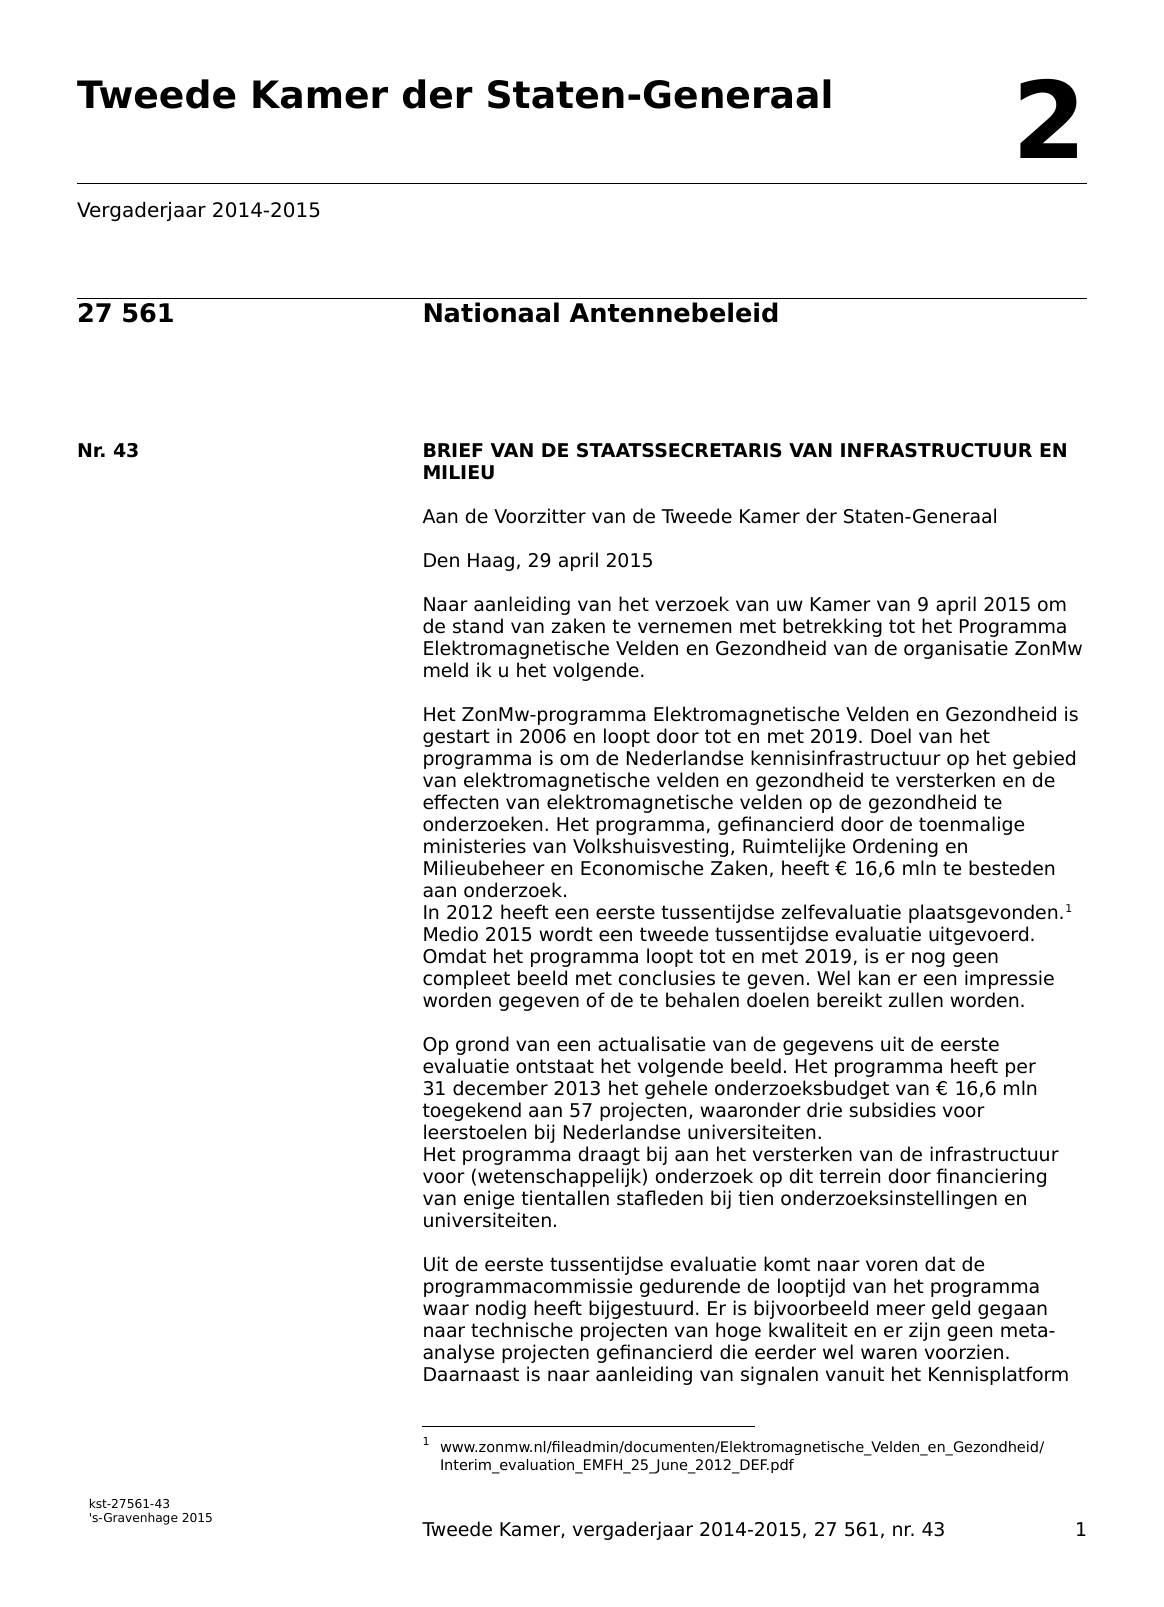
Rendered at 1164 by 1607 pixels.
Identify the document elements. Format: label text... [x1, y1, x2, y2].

subtitle Nr. 43 BRIEF VAN DE STAATSSECRETARIS VAN INFRASTRUCTUUR EN MILIEU [77, 440, 1087, 484]
text Aan de Voorzitter van de Tweede Kamer der Staten-Generaal [422, 506, 1087, 528]
text Het ZonMw-programma Elektromagnetische Velden en Gezondheid is gestart in 2006 en loopt door tot en met 2019. Doel van het programma is om de Nederlandse kennisinfrastructuur op het gebied van elektromagnetische velden en gezondheid te versterken en de effecten van elektromagnetische velden op de gezondheid te onderzoeken. Het programma, gefinancierd door de toenmalige ministeries van Volkshuisvesting, Ruimtelijke Ordening en Milieubeheer en Economische Zaken, heeft € 16,6 mln te besteden aan onderzoek. [422, 704, 1087, 902]
text kst-27561-43 [88, 1497, 323, 1511]
text 's-Gravenhage 2015 [88, 1511, 323, 1525]
table_header Tweede Kamer der Staten-Generaal [77, 59, 886, 183]
text Het programma draagt bij aan het versterken van de infrastructuur voor (wetenschappelijk) onderzoek op dit terrein door financiering van enige tientallen stafleden bij tien onderzoeksinstellingen en universiteiten. [422, 1144, 1087, 1232]
table_header 2 [886, 59, 1087, 183]
text www.zonmw.nl/fileadmin/documenten/Elektromagnetische_Velden_en_Gezondheid/Interim_evaluation_EMFH_25_June_2012_DEF.pdf [422, 1435, 1087, 1474]
text Den Haag, 29 april 2015 [422, 550, 1087, 572]
table_cell Vergaderjaar 2014-2015 [77, 184, 1087, 298]
text Uit de eerste tussentijdse evaluatie komt naar voren dat de programmacommissie gedurende de looptijd van het programma waar nodig heeft bijgestuurd. Er is bijvoorbeeld meer geld gegaan naar technische projecten van hoge kwaliteit en er zijn geen meta-analyse projecten gefinancierd die eerder wel waren voorzien. Daarnaast is naar aanleiding van signalen vanuit het Kennisplatform [422, 1254, 1087, 1386]
text Naar aanleiding van het verzoek van uw Kamer van 9 april 2015 om de stand van zaken te vernemen met betrekking tot het Programma Elektromagnetische Velden en Gezondheid van de organisatie ZonMw meld ik u het volgende. [422, 594, 1087, 682]
text Op grond van een actualisatie van de gegevens uit de eerste evaluatie ontstaat het volgende beeld. Het programma heeft per 31 december 2013 het gehele onderzoeksbudget van € 16,6 mln toegekend aan 57 projecten, waaronder drie subsidies voor leerstoelen bij Nederlandse universiteiten. [422, 1034, 1087, 1144]
text Omdat het programma loopt tot en met 2019, is er nog geen compleet beeld met conclusies te geven. Wel kan er een impressie worden gegeven of de te behalen doelen bereikt zullen worden. [422, 946, 1087, 1012]
subtitle 27 561 Nationaal Antennebeleid [77, 299, 1087, 329]
text In 2012 heeft een eerste tussentijdse zelfevaluatie plaatsgevonden. Medio 2015 wordt een tweede tussentijdse evaluatie uitgevoerd. [422, 902, 1087, 946]
